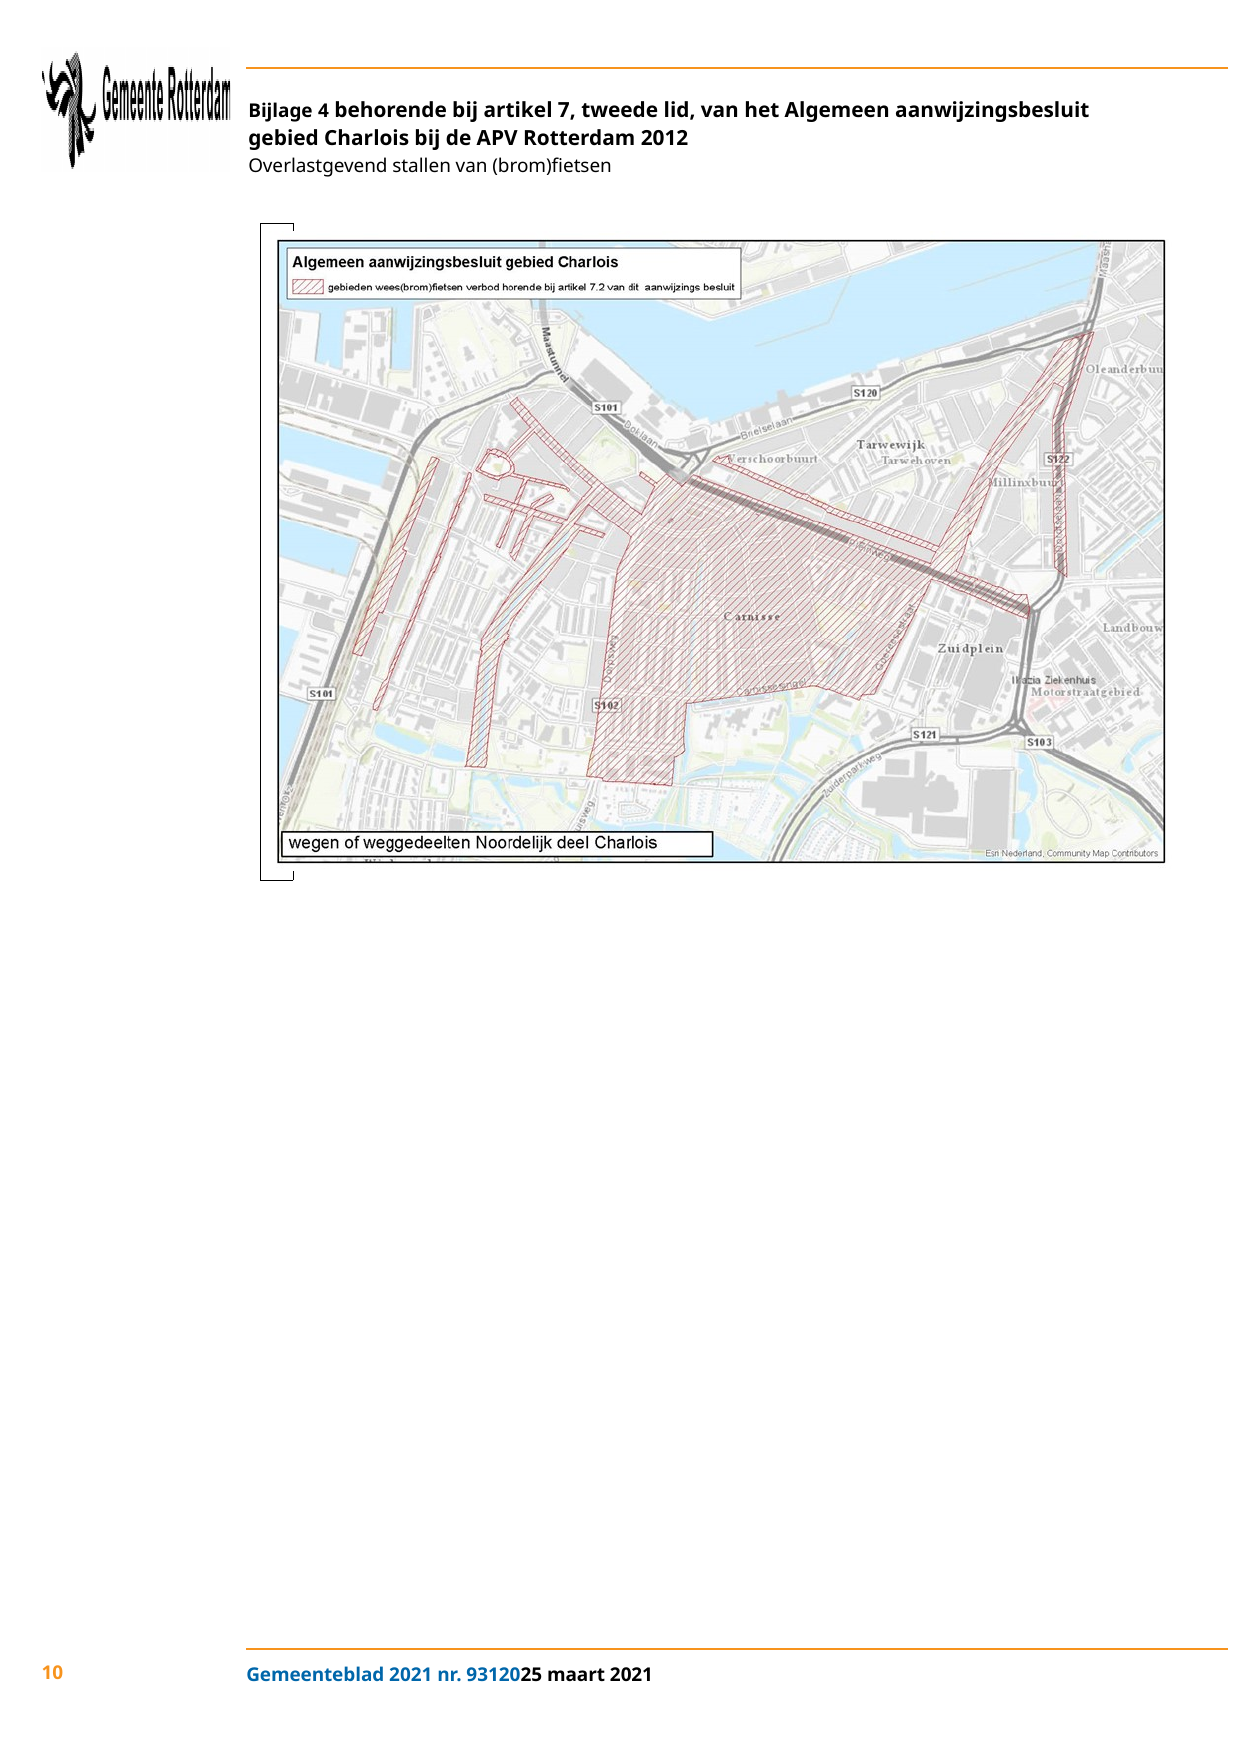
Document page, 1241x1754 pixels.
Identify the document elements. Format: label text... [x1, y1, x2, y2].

picture [41, 47, 231, 172]
picture [268, 231, 1173, 871]
text Overlastgevend stallen van (brom)fietsen [248, 152, 1152, 177]
text Bijlage 4 behorende bij artikel 7, tweede lid, van het Algemeen aanwijzingsbesluit gebied Charlois bij de APV Rotterdam 2012 [248, 95, 1152, 152]
